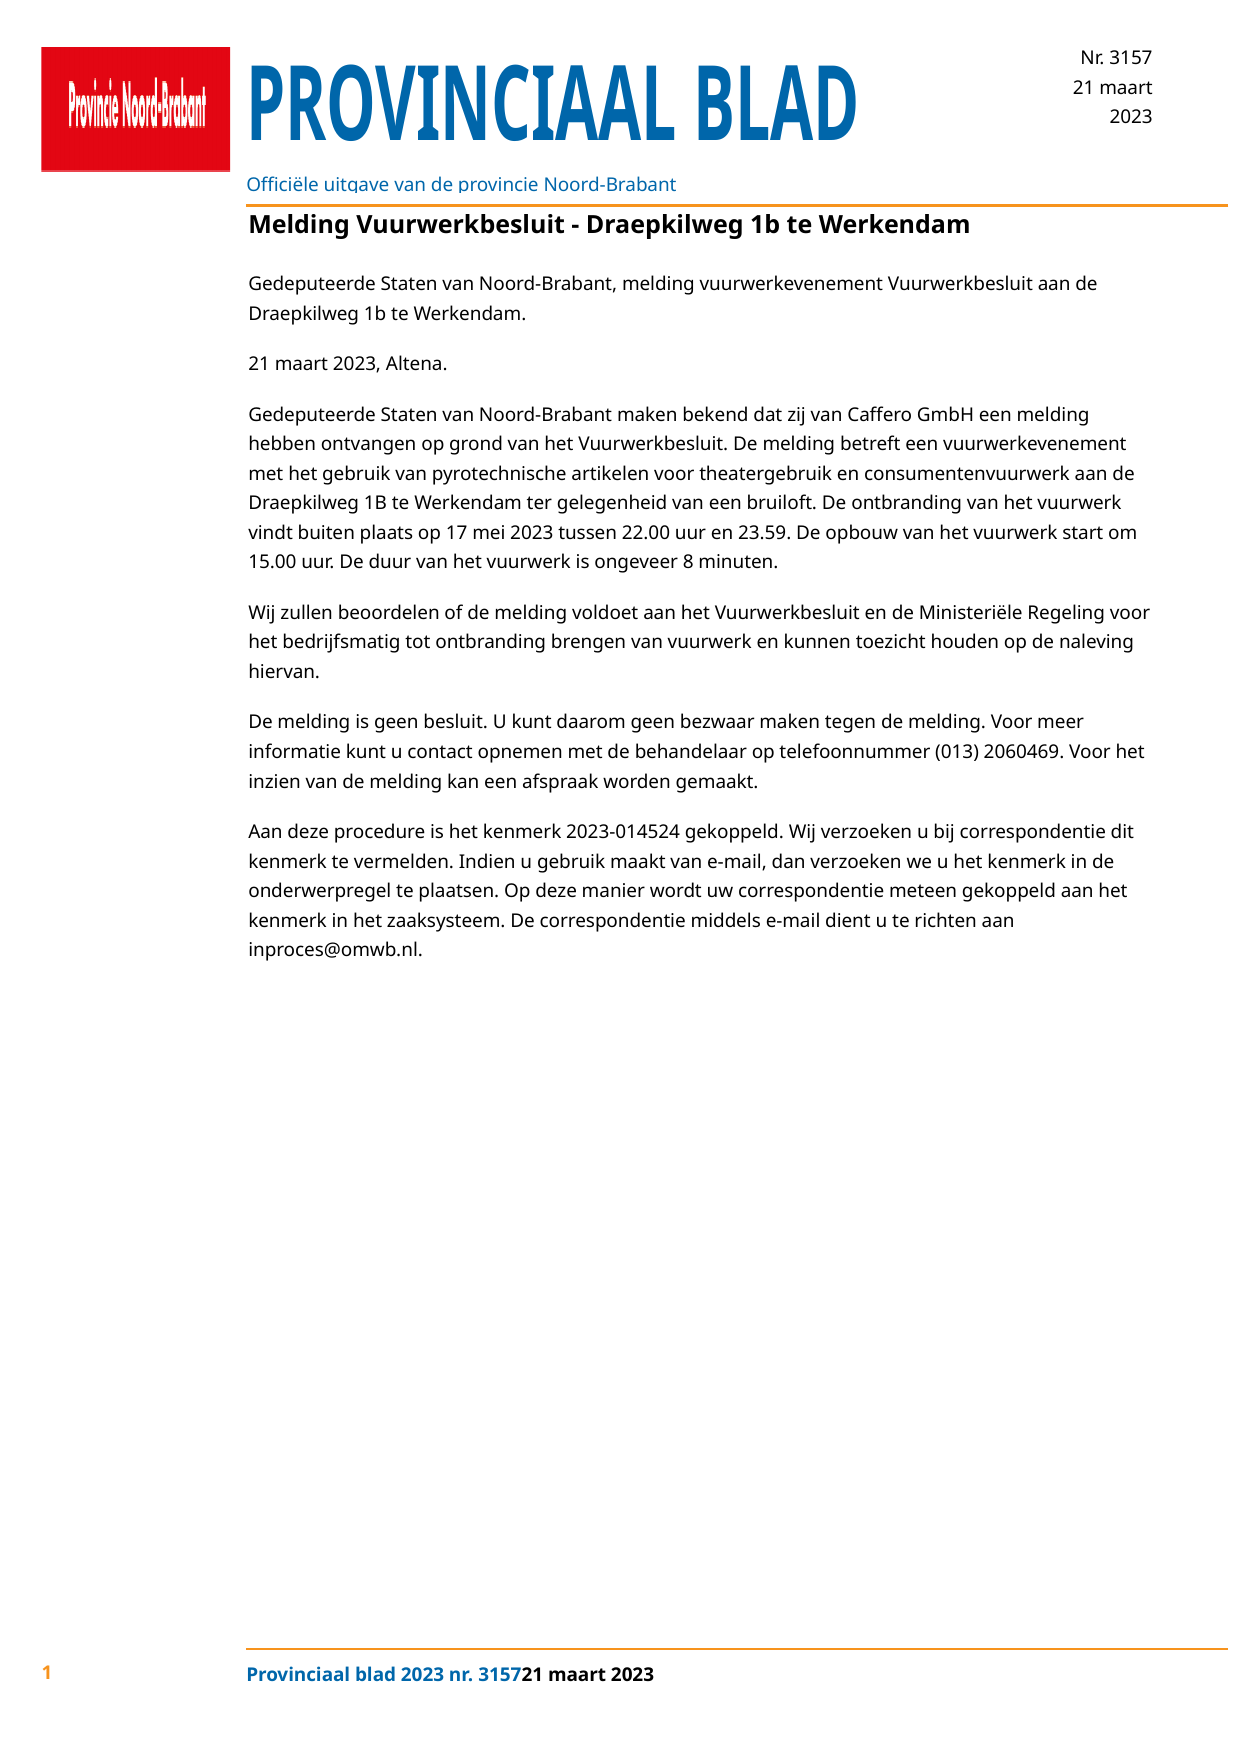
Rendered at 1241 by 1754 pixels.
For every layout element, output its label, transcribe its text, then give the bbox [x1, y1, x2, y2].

text Wij zullen beoordelen of de melding voldoet aan het Vuurwerkbesluit en de Ministeriële Regeling voor het bedrijfsmatig tot ontbranding brengen van vuurwerk en kunnen toezicht houden op de naleving hiervan. [248, 599, 1152, 684]
text De melding is geen besluit. U kunt daarom geen bezwaar maken tegen de melding. Voor meer informatie kunt u contact opnemen met de behandelaar op telefoonnummer (013) 2060469. Voor het inzien van de melding kan een afspraak worden gemaakt. [248, 709, 1152, 793]
text Aan deze procedure is het kenmerk 2023-014524 gekoppeld. Wij verzoeken u bij correspondentie dit kenmerk te vermelden. Indien u gebruik maakt van e-mail, dan verzoeken we u het kenmerk in de onderwerpregel te plaatsen. Op deze manier wordt uw correspondentie meteen gekoppeld aan het kenmerk in het zaaksysteem. De correspondentie middels e-mail dient u te richten aan inproces@omwb.nl. [248, 818, 1152, 962]
text 21 maart 2023, Altena. [248, 350, 1152, 376]
picture [41, 47, 231, 172]
text Gedeputeerde Staten van Noord-Brabant maken bekend dat zij van Caffero GmbH een melding hebben ontvangen op grond van het Vuurwerkbesluit. De melding betreft een vuurwerkevenement met het gebruik van pyrotechnische artikelen voor theatergebruik en consumentenvuurwerk aan de Draepkilweg 1B te Werkendam ter gelegenheid van een bruiloft. De ontbranding van het vuurwerk vindt buiten plaats op 17 mei 2023 tussen 22.00 uur en 23.59. De opbouw van het vuurwerk start om 15.00 uur. De duur van het vuurwerk is ongeveer 8 minuten. [248, 401, 1152, 574]
text Melding Vuurwerkbesluit - Draepkilweg 1b te Werkendam [248, 207, 1152, 241]
text Gedeputeerde Staten van Noord-Brabant, melding vuurwerkevenement Vuurwerkbesluit aan de Draepkilweg 1b te Werkendam. [248, 270, 1152, 326]
